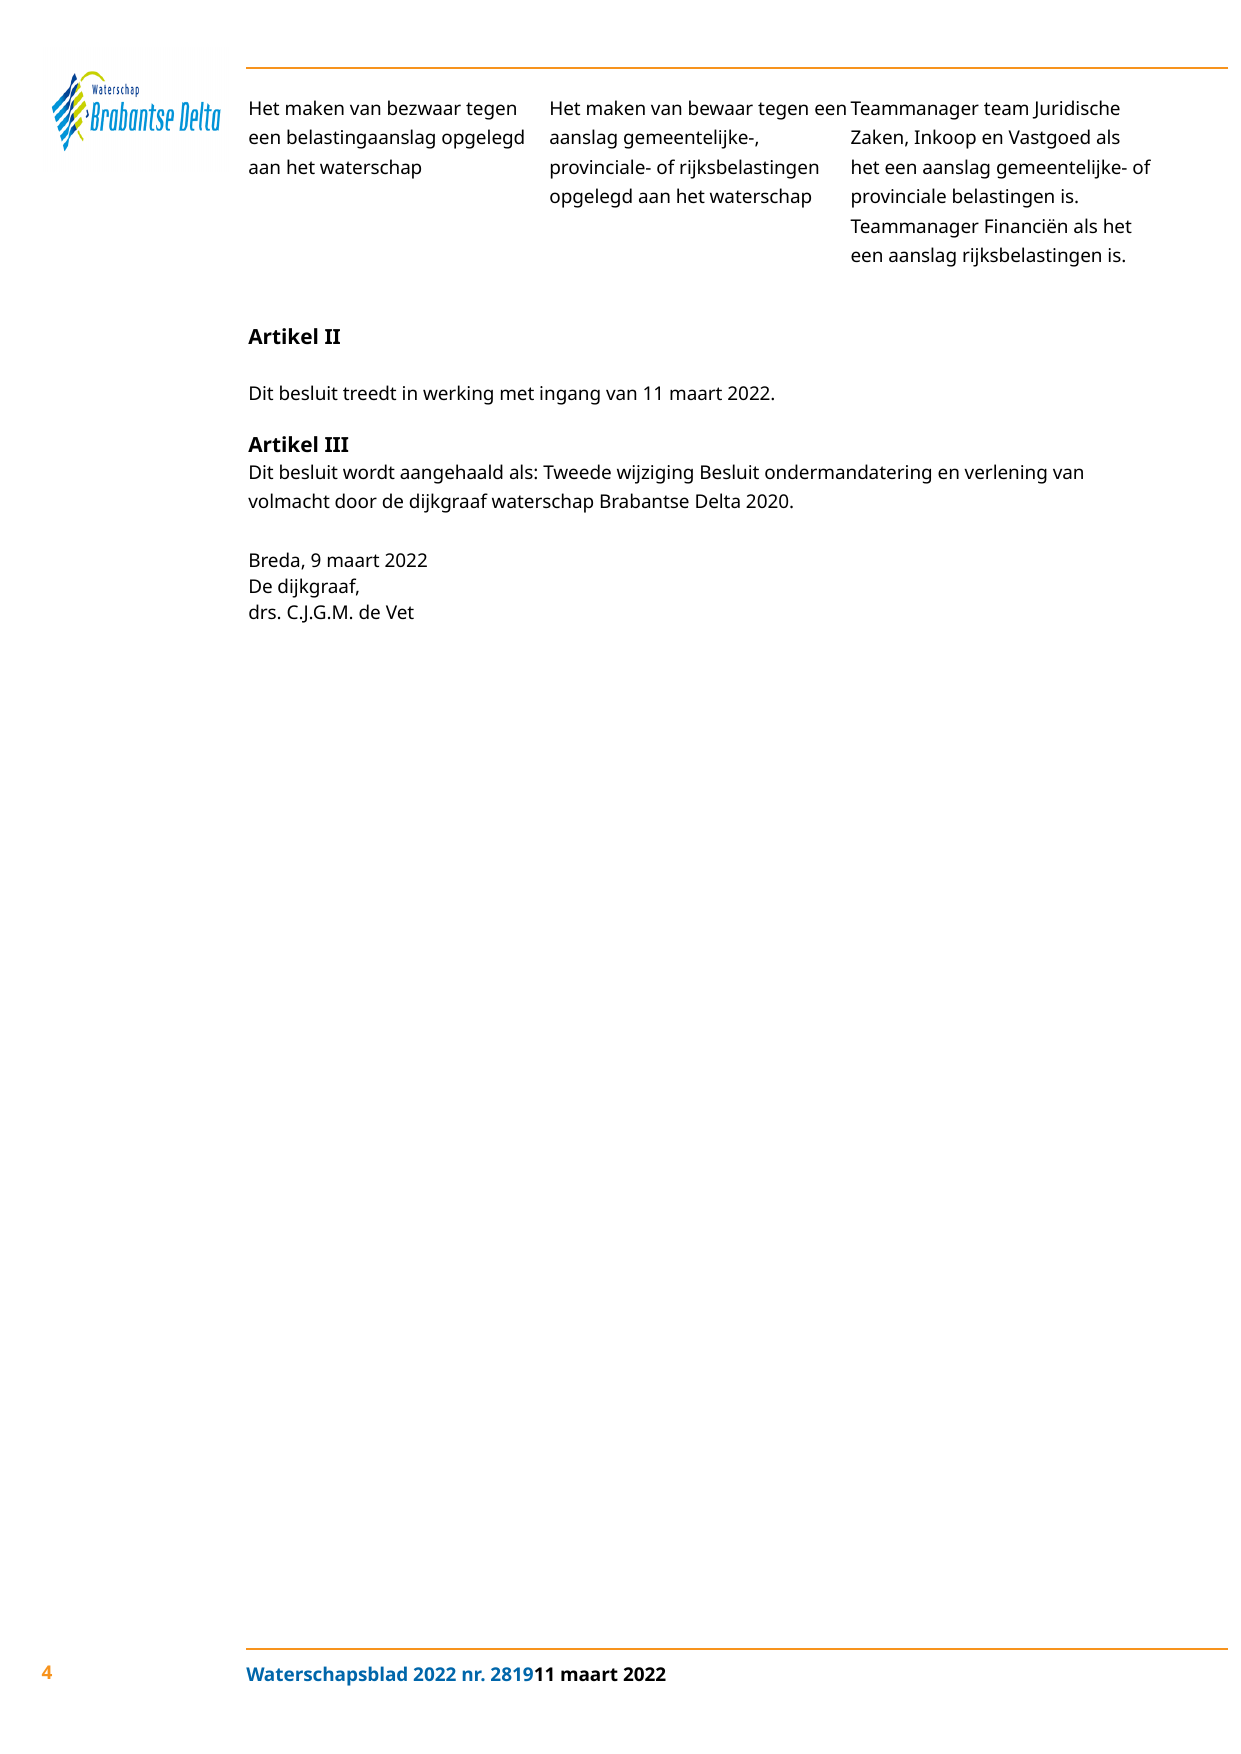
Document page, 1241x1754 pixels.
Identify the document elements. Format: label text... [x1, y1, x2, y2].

text drs. C.J.G.M. de Vet [248, 599, 1152, 625]
text Artikel III [248, 431, 1152, 459]
text De dijkgraaf, [248, 573, 1152, 599]
text Breda, 9 maart 2022 [248, 548, 1152, 573]
table_cell Het maken van bezwaar tegen een belastingaanslag opgelegd aan het waterschap [248, 95, 549, 268]
text Dit besluit treedt in werking met ingang van 11 maart 2022. [248, 380, 1152, 406]
table_cell Teammanager team Juridische Zaken, Inkoop en Vastgoed als het een aanslag gemeentelijke- of provinciale belastingen is. Teammanager Financiën als het een aanslag rijksbelastingen is. [850, 95, 1152, 268]
table_cell Het maken van bewaar tegen een aanslag gemeentelijke-, provinciale- of rijksbelastingen opgelegd aan het waterschap [549, 95, 850, 268]
picture [41, 47, 231, 172]
text Artikel II [248, 322, 1152, 351]
text Dit besluit wordt aangehaald als: Tweede wijziging Besluit ondermandatering en verlening van volmacht door de dijkgraaf waterschap Brabantse Delta 2020. [248, 459, 1152, 514]
